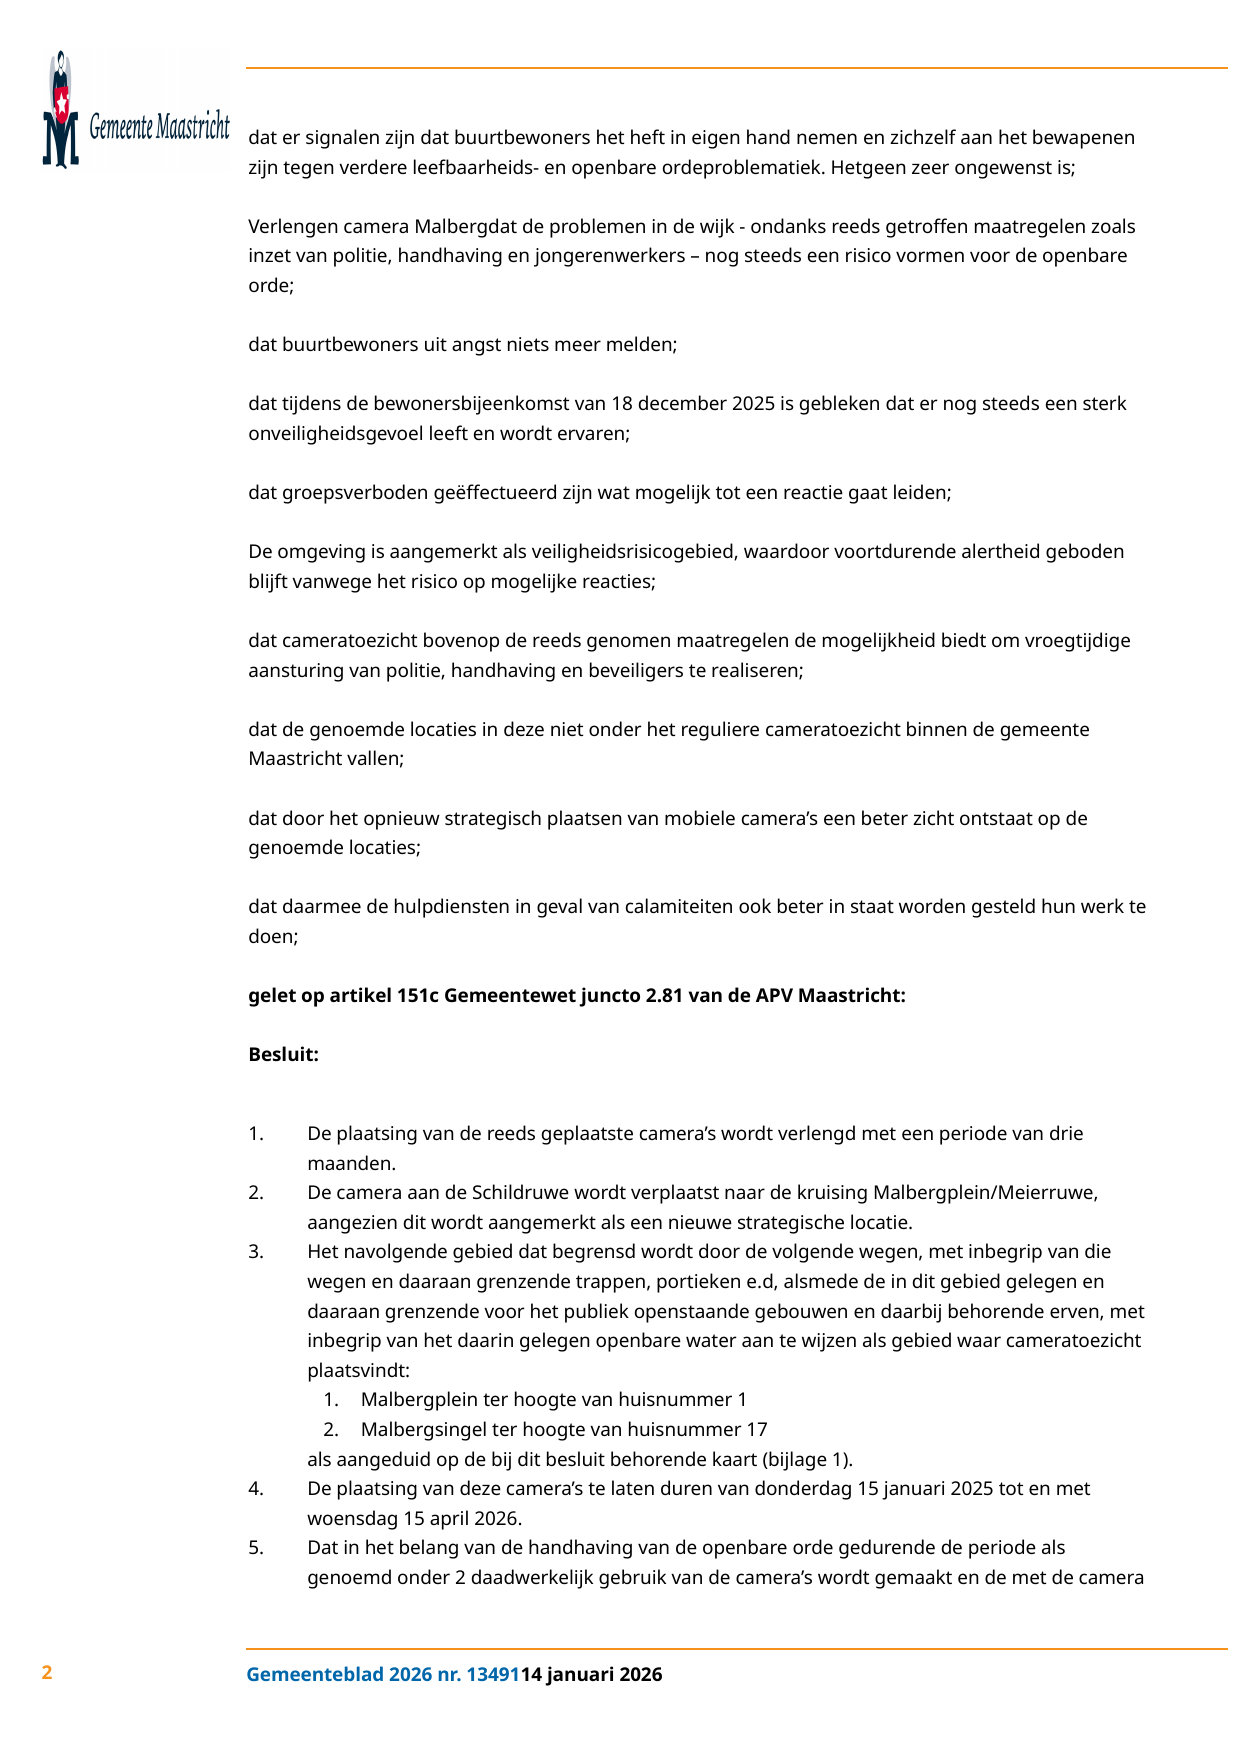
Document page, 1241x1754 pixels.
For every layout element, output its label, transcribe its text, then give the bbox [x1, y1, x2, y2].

list Dat in het belang van de handhaving van de openbare orde gedurende de periode als genoemd onder 2 daadwerkelijk gebruik van de camera’s wordt gemaakt en de met de camera [248, 1534, 1152, 1590]
text dat er signalen zijn dat buurtbewoners het heft in eigen hand nemen en zichzelf aan het bewapenen zijn tegen verdere leefbaarheids- en openbare ordeproblematiek. Hetgeen zeer ongewenst is; [248, 124, 1152, 180]
text dat buurtbewoners uit angst niets meer melden; [248, 331, 1152, 357]
list De plaatsing van de reeds geplaatste camera’s wordt verlengd met een periode van drie maanden. [248, 1120, 1152, 1176]
text dat tijdens de bewonersbijeenkomst van 18 december 2025 is gebleken dat er nog steeds een sterk onveiligheidsgevoel leeft en wordt ervaren; [248, 391, 1152, 446]
text Besluit: [248, 1041, 1152, 1067]
text dat door het opnieuw strategisch plaatsen van mobiele camera’s een beter zicht ontstaat op de genoemde locaties; [248, 805, 1152, 860]
text dat cameratoezicht bovenop de reeds genomen maatregelen de mogelijkheid biedt om vroegtijdige aansturing van politie, handhaving en beveiligers te realiseren; [248, 627, 1152, 683]
list De camera aan de Schildruwe wordt verplaatst naar de kruising Malbergplein/Meierruwe, aangezien dit wordt aangemerkt als een nieuwe strategische locatie. [248, 1179, 1152, 1235]
text dat de genoemde locaties in deze niet onder het reguliere cameratoezicht binnen de gemeente Maastricht vallen; [248, 716, 1152, 771]
text De omgeving is aangemerkt als veiligheidsrisicogebied, waardoor voortdurende alertheid geboden blijft vanwege het risico op mogelijke reacties; [248, 538, 1152, 594]
list Het navolgende gebied dat begrensd wordt door de volgende wegen, met inbegrip van die wegen en daaraan grenzende trappen, portieken e.d, alsmede de in dit gebied gelegen en daaraan grenzende voor het publiek openstaande gebouwen en daarbij behorende erven, met inbegrip van het daarin gelegen openbare water aan te wijzen als gebied waar cameratoezicht plaatsvindt: [248, 1239, 1152, 1383]
list als aangeduid op de bij dit besluit behorende kaart (bijlage 1). [248, 1446, 1152, 1471]
picture [41, 47, 231, 172]
text dat groepsverboden geëffectueerd zijn wat mogelijk tot een reactie gaat leiden; [248, 479, 1152, 505]
list Malbergsingel ter hoogte van huisnummer 17 [323, 1416, 1152, 1442]
text gelet op artikel 151c Gemeentewet juncto 2.81 van de APV Maastricht: [248, 982, 1152, 1008]
list Malbergplein ter hoogte van huisnummer 1 [323, 1387, 1152, 1412]
text Verlengen camera Malbergdat de problemen in de wijk - ondanks reeds getroffen maatregelen zoals inzet van politie, handhaving en jongerenwerkers – nog steeds een risico vormen voor de openbare orde; [248, 213, 1152, 298]
list De plaatsing van deze camera’s te laten duren van donderdag 15 januari 2025 tot en met woensdag 15 april 2026. [248, 1475, 1152, 1531]
text dat daarmee de hulpdiensten in geval van calamiteiten ook beter in staat worden gesteld hun werk te doen; [248, 893, 1152, 949]
